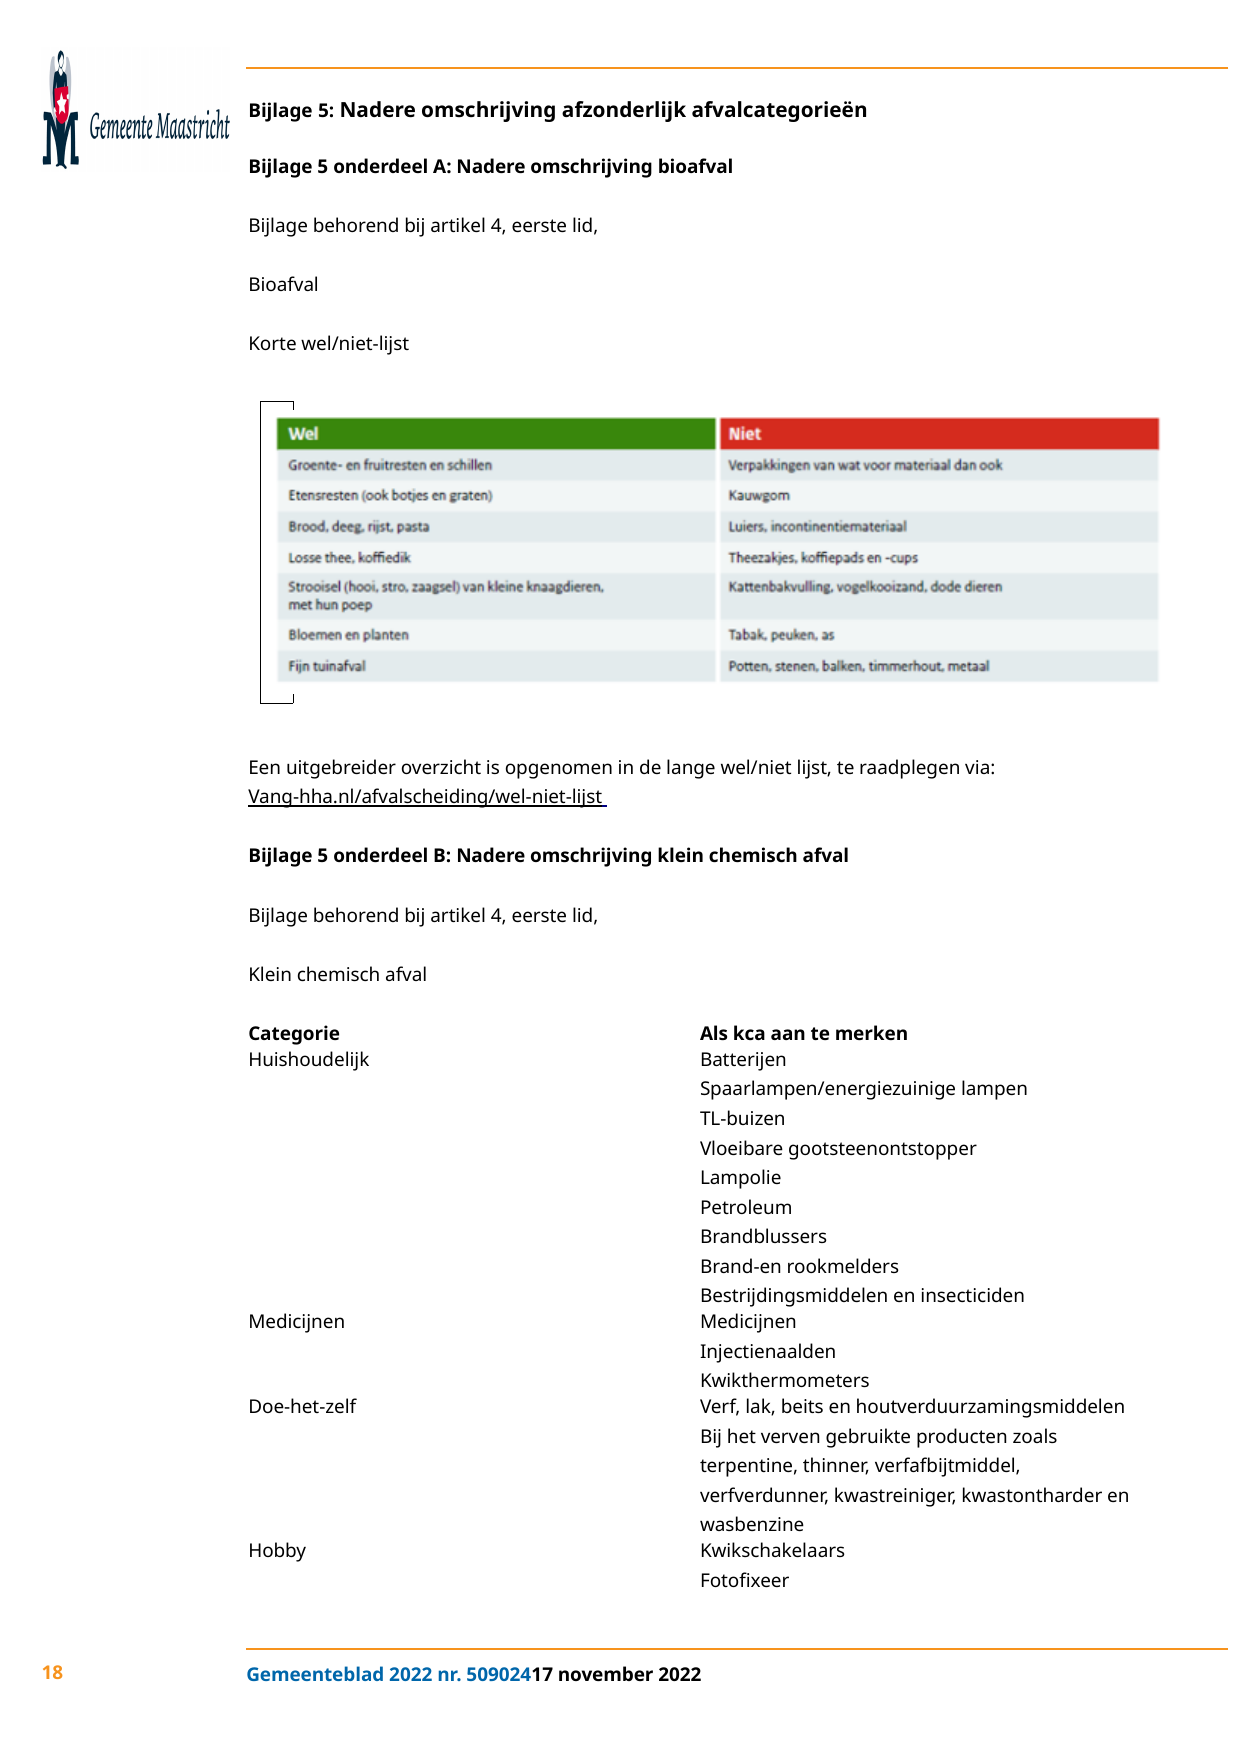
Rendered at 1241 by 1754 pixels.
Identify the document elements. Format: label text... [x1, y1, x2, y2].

table_cell Huishoudelijk [248, 1046, 700, 1308]
text Bijlage 5: Nadere omschrijving afzonderlijk afvalcategorieën [248, 95, 1152, 123]
text Een uitgebreider overzicht is opgenomen in de lange wel/niet lijst, te raadplegen via: [248, 754, 1152, 779]
text Bijlage 5 onderdeel A: Nadere omschrijving bioafval [248, 153, 1152, 179]
text Bijlage 5 onderdeel B: Nadere omschrijving klein chemisch afval [248, 843, 1152, 868]
table_header Categorie [248, 1020, 700, 1046]
table_cell Hobby [248, 1537, 700, 1593]
text Korte wel/niet-lijst [248, 330, 1152, 356]
picture [41, 47, 231, 172]
text Bioafval [248, 271, 1152, 297]
text Bijlage behorend bij artikel 4, eerste lid, [248, 212, 1152, 238]
table_cell Kwikschakelaars Fotofixeer [700, 1537, 1152, 1593]
table_cell Medicijnen Injectienaalden Kwikthermometers [700, 1308, 1152, 1393]
text Klein chemisch afval [248, 961, 1152, 987]
text Vang-hha.nl/afvalscheiding/wel-niet-lijst [248, 783, 1152, 809]
text Bijlage behorend bij artikel 4, eerste lid, [248, 902, 1152, 927]
table_cell Medicijnen [248, 1308, 700, 1393]
table_cell Batterijen Spaarlampen/energiezuinige lampen TL-buizen Vloeibare gootsteenontstopper Lampolie Petroleum Brandblussers Brand-en rookmelders Bestrijdingsmiddelen en insecticiden [700, 1046, 1152, 1308]
table_cell Verf, lak, beits en houtverduurzamingsmiddelen Bij het verven gebruikte producten zoals terpentine, thinner, verfafbijtmiddel, verfverdunner, kwastreiniger, kwastontharder en wasbenzine [700, 1393, 1152, 1537]
picture [268, 410, 1173, 694]
table_cell Doe-het-zelf [248, 1393, 700, 1537]
table_header Als kca aan te merken [700, 1020, 1152, 1046]
